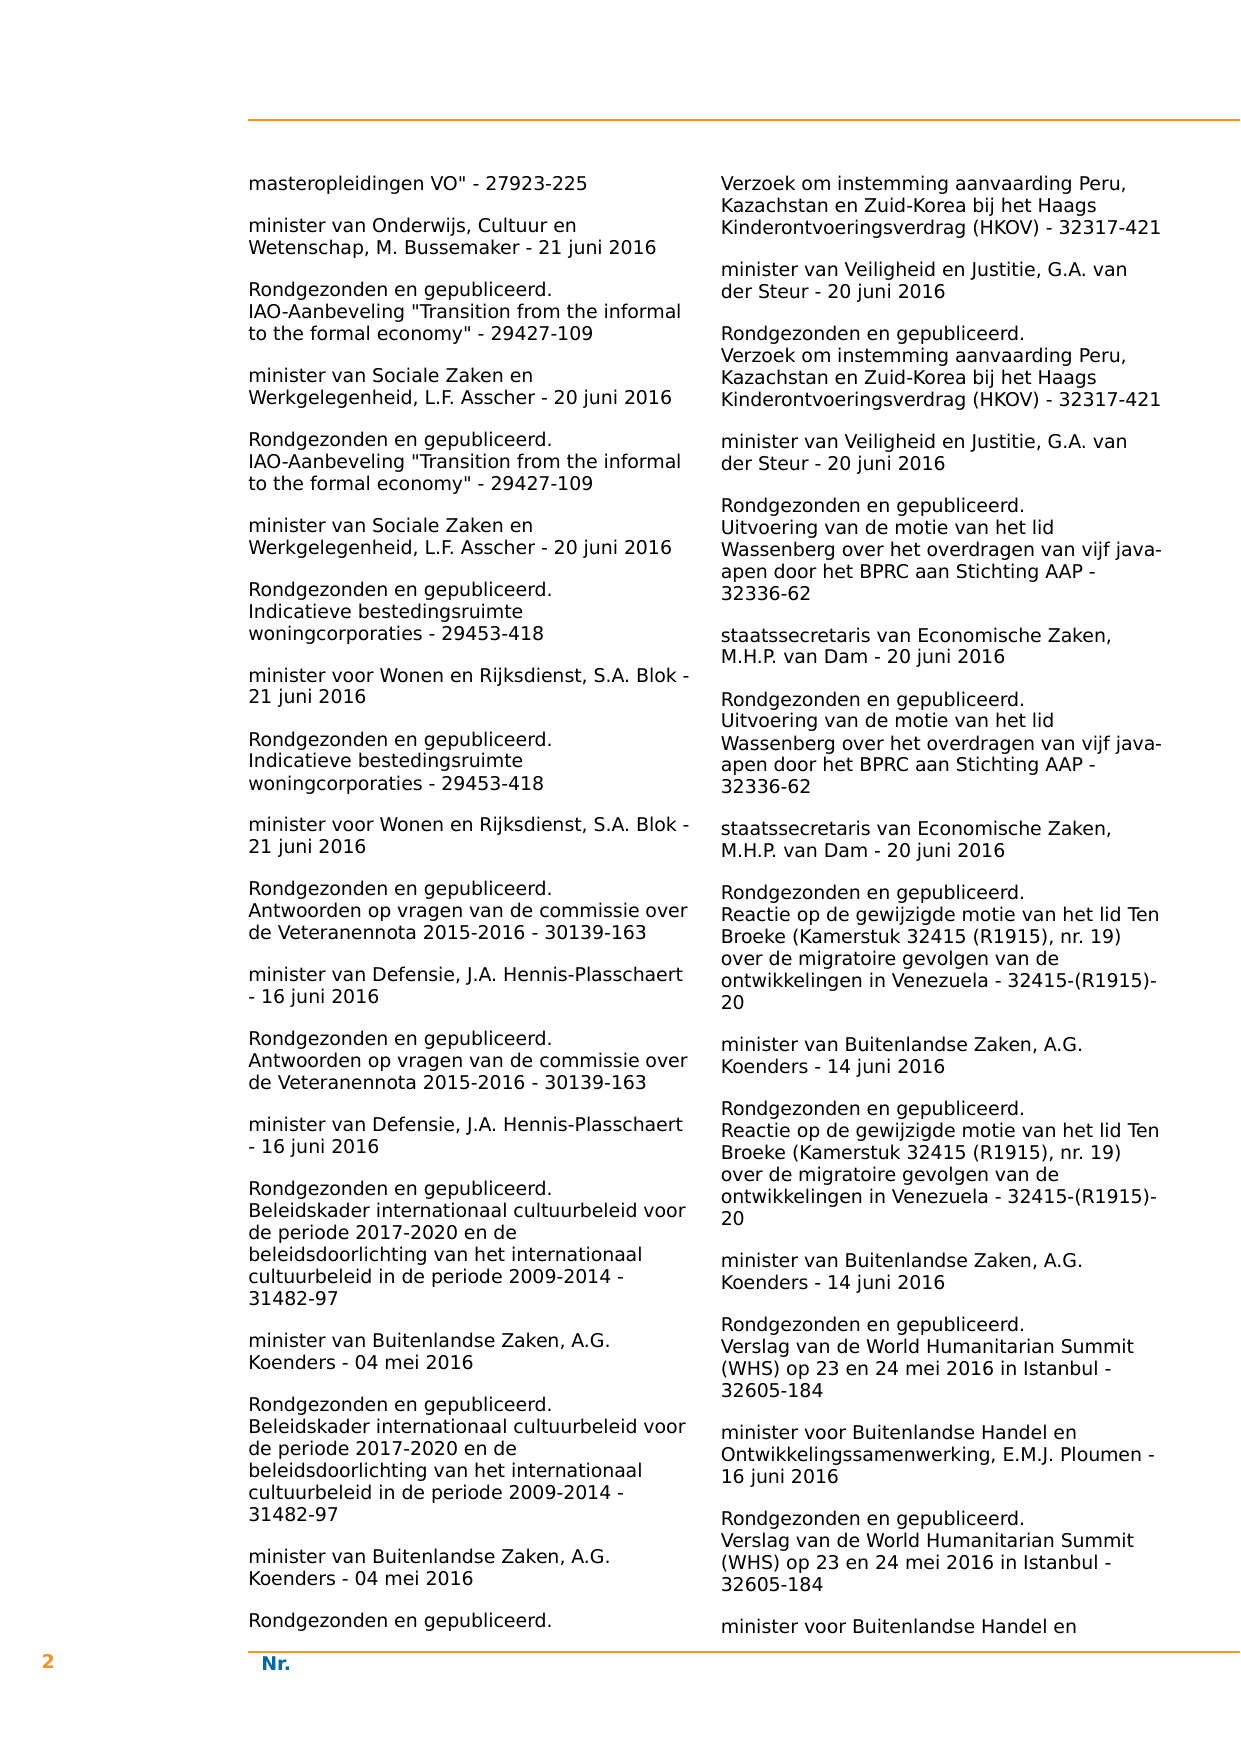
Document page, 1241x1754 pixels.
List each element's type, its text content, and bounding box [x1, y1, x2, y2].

text staatssecretaris van Economische Zaken, M.H.P. van Dam - 20 juni 2016 [721, 818, 1163, 862]
text Rondgezonden en gepubliceerd. [721, 323, 1163, 345]
text Reactie op de gewijzigde motie van het lid Ten Broeke (Kamerstuk 32415 (R1915), nr. 19) over de migratoire gevolgen van de ontwikkelingen in Venezuela - 32415-(R1915)-20 [721, 1120, 1163, 1230]
text Rondgezonden en gepubliceerd. [248, 1178, 691, 1200]
text Rondgezonden en gepubliceerd. [248, 1610, 691, 1632]
text Rondgezonden en gepubliceerd. [248, 279, 691, 301]
text minister van Defensie, J.A. Hennis-Plasschaert - 16 juni 2016 [248, 964, 691, 1008]
text Beleidskader internationaal cultuurbeleid voor de periode 2017-2020 en de beleidsdoorlichting van het internationaal cultuurbeleid in de periode 2009-2014 - 31482-97 [248, 1200, 691, 1310]
text minister van Buitenlandse Zaken, A.G. Koenders - 14 juni 2016 [721, 1034, 1163, 1078]
text Rondgezonden en gepubliceerd. [248, 878, 691, 900]
text Rondgezonden en gepubliceerd. [721, 1508, 1163, 1530]
text Reactie op de gewijzigde motie van het lid Ten Broeke (Kamerstuk 32415 (R1915), nr. 19) over de migratoire gevolgen van de ontwikkelingen in Venezuela - 32415-(R1915)-20 [721, 904, 1163, 1014]
text Rondgezonden en gepubliceerd. [721, 494, 1163, 517]
text masteropleidingen VO" - 27923-225 [248, 173, 691, 195]
text Verslag van de World Humanitarian Summit (WHS) op 23 en 24 mei 2016 in Istanbul - 32605-184 [721, 1336, 1163, 1402]
text minister voor Buitenlandse Handel en Ontwikkelingssamenwerking, E.M.J. Ploumen - 16 juni 2016 [721, 1422, 1163, 1488]
text Beleidskader internationaal cultuurbeleid voor de periode 2017-2020 en de beleidsdoorlichting van het internationaal cultuurbeleid in de periode 2009-2014 - 31482-97 [248, 1416, 691, 1526]
text Indicatieve bestedingsruimte woningcorporaties - 29453-418 [248, 750, 691, 794]
text Rondgezonden en gepubliceerd. [721, 688, 1163, 710]
text Antwoorden op vragen van de commissie over de Veteranennota 2015-2016 - 30139-163 [248, 1050, 691, 1094]
text Antwoorden op vragen van de commissie over de Veteranennota 2015-2016 - 30139-163 [248, 900, 691, 944]
text Rondgezonden en gepubliceerd. [721, 1098, 1163, 1120]
text minister van Sociale Zaken en Werkgelegenheid, L.F. Asscher - 20 juni 2016 [248, 514, 691, 558]
text minister van Buitenlandse Zaken, A.G. Koenders - 04 mei 2016 [248, 1330, 691, 1374]
text minister van Buitenlandse Zaken, A.G. Koenders - 04 mei 2016 [248, 1546, 691, 1590]
text Rondgezonden en gepubliceerd. [248, 1028, 691, 1050]
text IAO-Aanbeveling "Transition from the informal to the formal economy" - 29427-109 [248, 301, 691, 345]
text minister van Onderwijs, Cultuur en Wetenschap, M. Bussemaker - 21 juni 2016 [248, 215, 691, 259]
text Verzoek om instemming aanvaarding Peru, Kazachstan en Zuid-Korea bij het Haags Kinderontvoeringsverdrag (HKOV) - 32317-421 [721, 173, 1163, 239]
text Verzoek om instemming aanvaarding Peru, Kazachstan en Zuid-Korea bij het Haags Kinderontvoeringsverdrag (HKOV) - 32317-421 [721, 345, 1163, 411]
text minister voor Wonen en Rijksdienst, S.A. Blok - 21 juni 2016 [248, 814, 691, 858]
text minister voor Wonen en Rijksdienst, S.A. Blok - 21 juni 2016 [248, 664, 691, 708]
text IAO-Aanbeveling "Transition from the informal to the formal economy" - 29427-109 [248, 451, 691, 494]
text minister van Veiligheid en Justitie, G.A. van der Steur - 20 juni 2016 [721, 259, 1163, 303]
text minister voor Buitenlandse Handel en [721, 1616, 1163, 1638]
text minister van Buitenlandse Zaken, A.G. Koenders - 14 juni 2016 [721, 1250, 1163, 1294]
text Indicatieve bestedingsruimte woningcorporaties - 29453-418 [248, 601, 691, 644]
text Rondgezonden en gepubliceerd. [248, 728, 691, 750]
text Uitvoering van de motie van het lid Wassenberg over het overdragen van vijf java-apen door het BPRC aan Stichting AAP - 32336-62 [721, 710, 1163, 798]
text minister van Defensie, J.A. Hennis-Plasschaert - 16 juni 2016 [248, 1114, 691, 1158]
text Rondgezonden en gepubliceerd. [721, 882, 1163, 904]
text Rondgezonden en gepubliceerd. [248, 429, 691, 451]
text Uitvoering van de motie van het lid Wassenberg over het overdragen van vijf java-apen door het BPRC aan Stichting AAP - 32336-62 [721, 517, 1163, 604]
text minister van Sociale Zaken en Werkgelegenheid, L.F. Asscher - 20 juni 2016 [248, 365, 691, 409]
text Rondgezonden en gepubliceerd. [248, 578, 691, 601]
text Rondgezonden en gepubliceerd. [248, 1394, 691, 1416]
text Rondgezonden en gepubliceerd. [721, 1314, 1163, 1336]
text staatssecretaris van Economische Zaken, M.H.P. van Dam - 20 juni 2016 [721, 624, 1163, 668]
text Verslag van de World Humanitarian Summit (WHS) op 23 en 24 mei 2016 in Istanbul - 32605-184 [721, 1530, 1163, 1596]
text minister van Veiligheid en Justitie, G.A. van der Steur - 20 juni 2016 [721, 431, 1163, 474]
